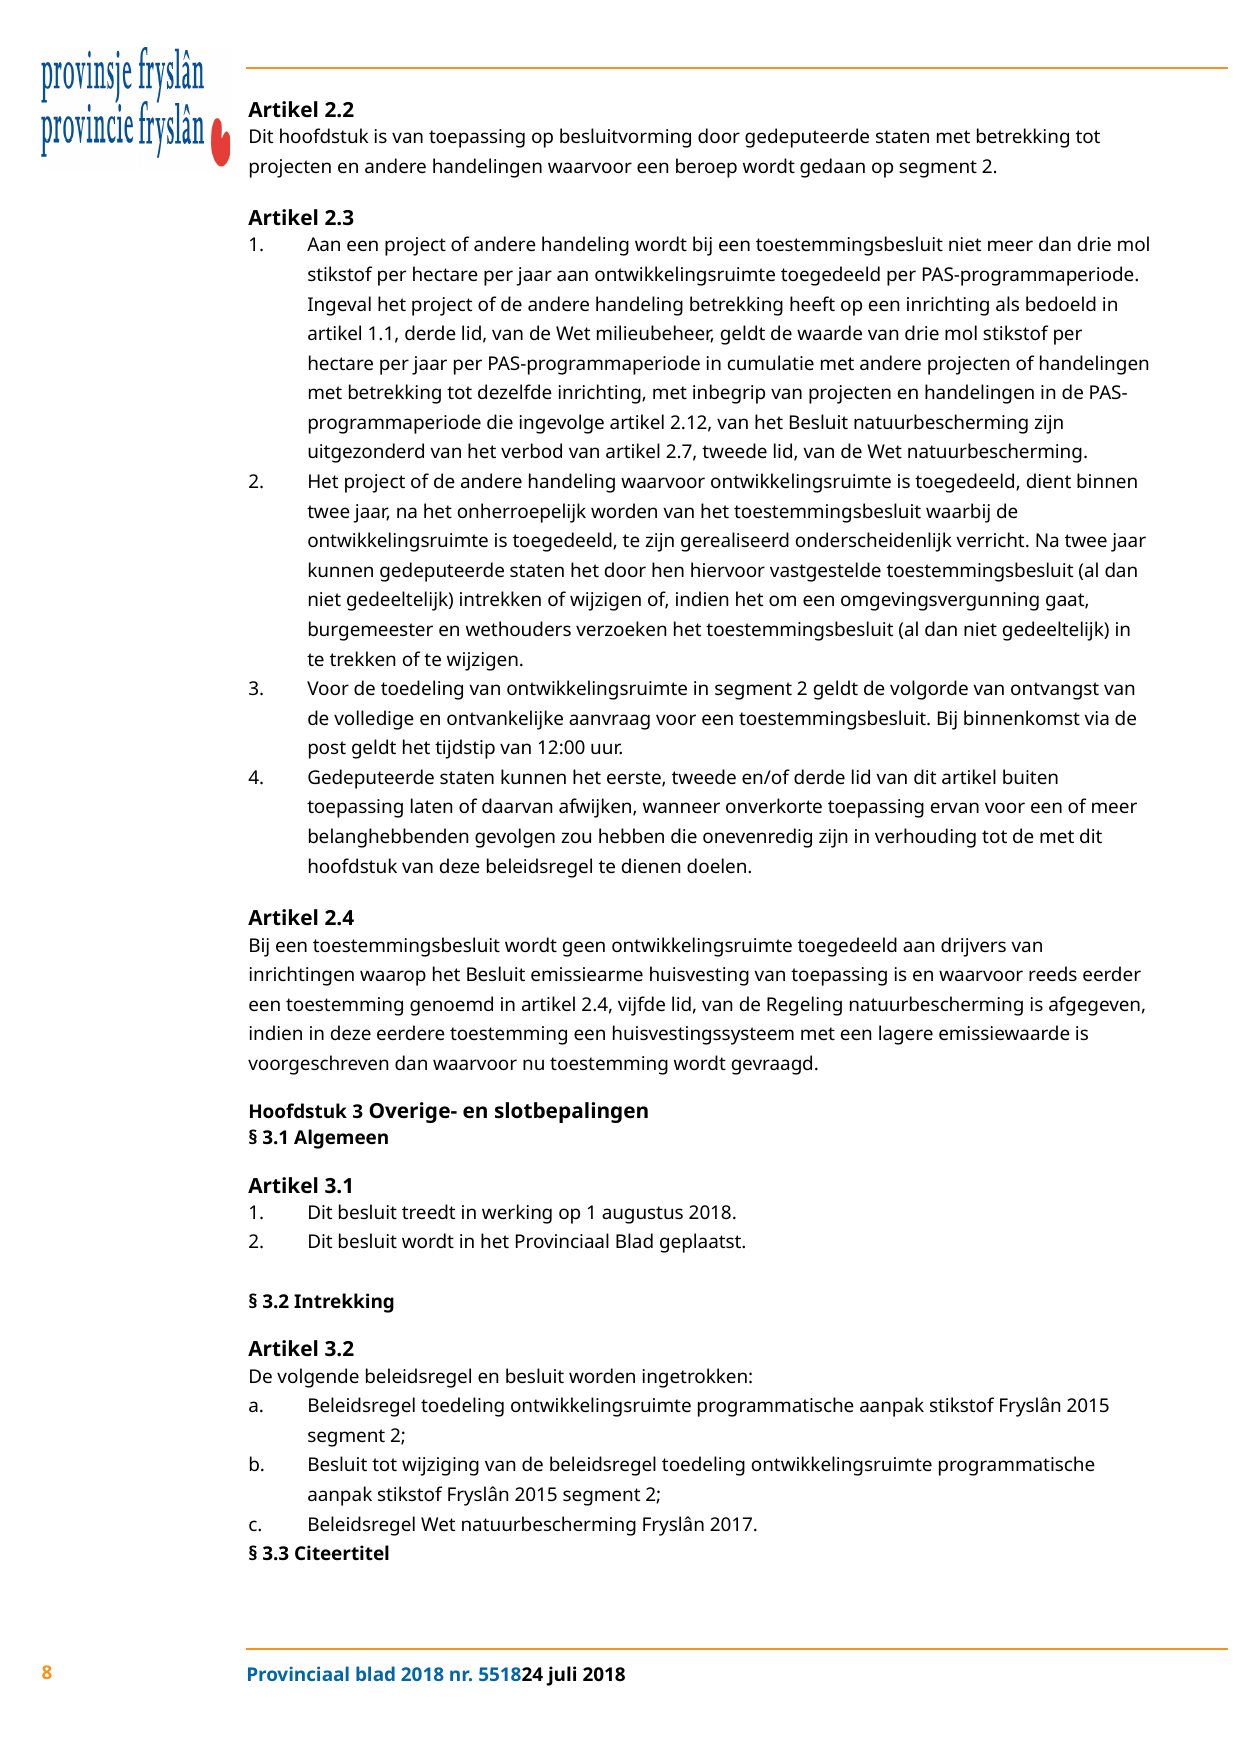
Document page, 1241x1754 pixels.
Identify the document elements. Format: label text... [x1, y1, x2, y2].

text De volgende beleidsregel en besluit worden ingetrokken: [248, 1363, 1152, 1389]
list Voor de toedeling van ontwikkelingsruimte in segment 2 geldt de volgorde van ontvangst van de volledige en ontvankelijke aanvraag voor een toestemmingsbesluit. Bij binnenkomst via de post geldt het tijdstip van 12:00 uur. [248, 675, 1152, 760]
text § 3.3 Citeertitel [248, 1540, 1152, 1566]
text Bij een toestemmingsbesluit wordt geen ontwikkelingsruimte toegedeeld aan drijvers van inrichtingen waarop het Besluit emissiearme huisvesting van toepassing is en waarvoor reeds eerder een toestemming genoemd in artikel 2.4, vijfde lid, van de Regeling natuurbescherming is afgegeven, indien in deze eerdere toestemming een huisvestingssysteem met een lagere emissiewaarde is voorgeschreven dan waarvoor nu toestemming wordt gevraagd. [248, 932, 1152, 1076]
list Aan een project of andere handeling wordt bij een toestemmingsbesluit niet meer dan drie mol stikstof per hectare per jaar aan ontwikkelingsruimte toegedeeld per PAS-programmaperiode. Ingeval het project of de andere handeling betrekking heeft op een inrichting als bedoeld in artikel 1.1, derde lid, van de Wet milieubeheer, geldt de waarde van drie mol stikstof per hectare per jaar per PAS-programmaperiode in cumulatie met andere projecten of handelingen met betrekking tot dezelfde inrichting, met inbegrip van projecten en handelingen in de PAS-programmaperiode die ingevolge artikel 2.12, van het Besluit natuurbescherming zijn uitgezonderd van het verbod van artikel 2.7, tweede lid, van de Wet natuurbescherming. [248, 232, 1152, 464]
list Het project of de andere handeling waarvoor ontwikkelingsruimte is toegedeeld, dient binnen twee jaar, na het onherroepelijk worden van het toestemmingsbesluit waarbij de ontwikkelingsruimte is toegedeeld, te zijn gerealiseerd onderscheidenlijk verricht. Na twee jaar kunnen gedeputeerde staten het door hen hiervoor vastgestelde toestemmingsbesluit (al dan niet gedeeltelijk) intrekken of wijzigen of, indien het om een omgevingsvergunning gaat, burgemeester en wethouders verzoeken het toestemmingsbesluit (al dan niet gedeeltelijk) in te trekken of te wijzigen. [248, 468, 1152, 672]
text § 3.2 Intrekking [248, 1288, 1152, 1314]
text Hoofdstuk 3 Overige- en slotbepalingen [248, 1096, 1152, 1124]
text § 3.1 Algemeen [248, 1124, 1152, 1150]
text Artikel 3.1 [248, 1171, 1152, 1199]
text Artikel 2.2 [248, 95, 1152, 123]
list Dit besluit wordt in het Provinciaal Blad geplaatst. [248, 1229, 1152, 1254]
text Artikel 2.3 [248, 203, 1152, 232]
list Beleidsregel Wet natuurbescherming Fryslân 2017. [248, 1511, 1152, 1537]
list Besluit tot wijziging van de beleidsregel toedeling ontwikkelingsruimte programmatische aanpak stikstof Fryslân 2015 segment 2; [248, 1452, 1152, 1507]
picture [41, 47, 231, 172]
list Gedeputeerde staten kunnen het eerste, tweede en/of derde lid van dit artikel buiten toepassing laten of daarvan afwijken, wanneer onverkorte toepassing ervan voor een of meer belanghebbenden gevolgen zou hebben die onevenredig zijn in verhouding tot de met dit hoofdstuk van deze beleidsregel te dienen doelen. [248, 764, 1152, 879]
list Dit besluit treedt in werking op 1 augustus 2018. [248, 1199, 1152, 1225]
text Dit hoofdstuk is van toepassing op besluitvorming door gedeputeerde staten met betrekking tot projecten en andere handelingen waarvoor een beroep wordt gedaan op segment 2. [248, 123, 1152, 178]
text Artikel 3.2 [248, 1334, 1152, 1363]
text Artikel 2.4 [248, 903, 1152, 932]
list Beleidsregel toedeling ontwikkelingsruimte programmatische aanpak stikstof Fryslân 2015 segment 2; [248, 1392, 1152, 1448]
